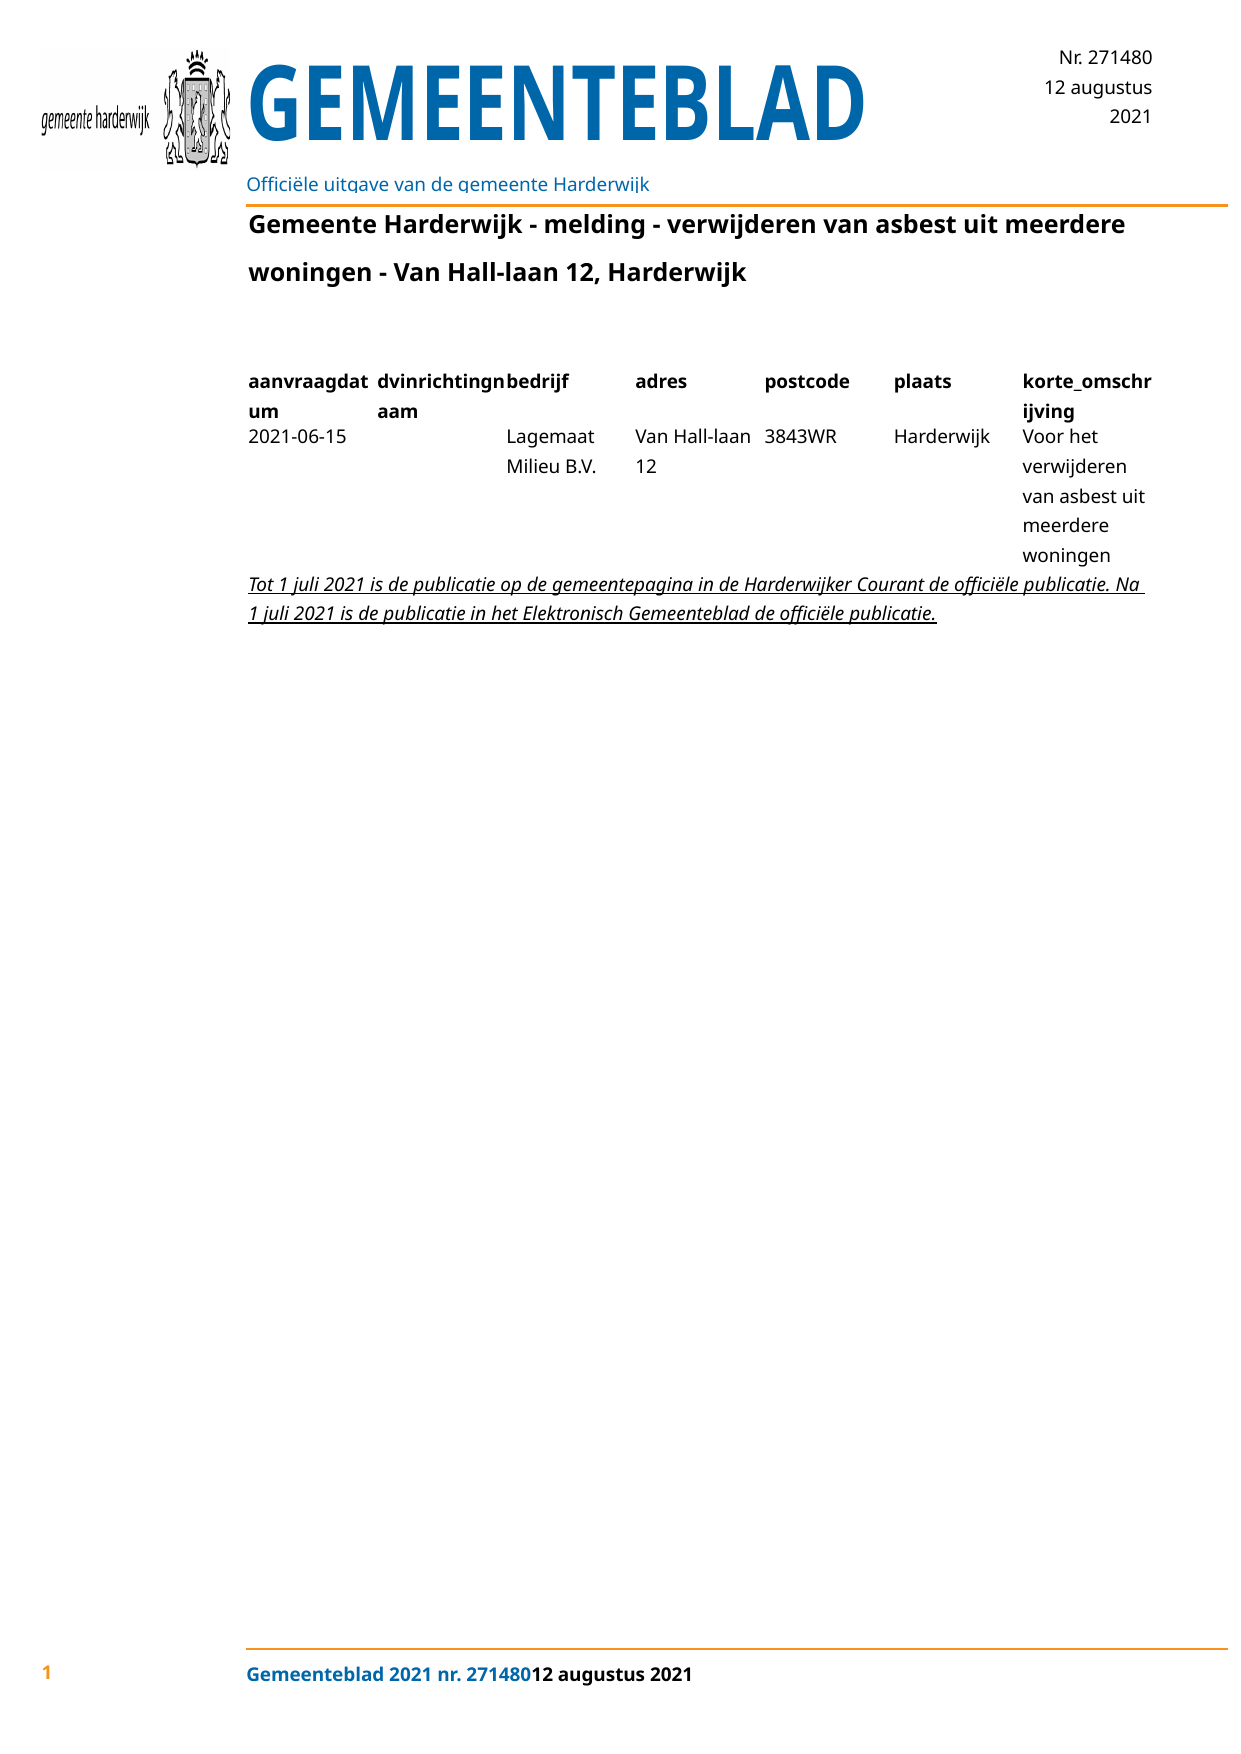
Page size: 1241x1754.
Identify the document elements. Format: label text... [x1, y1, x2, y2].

table_cell Lagemaat Milieu B.V. [506, 424, 635, 568]
table_cell [377, 424, 506, 568]
table_header dvinrichtingnaam [377, 369, 506, 424]
table_header adres [635, 369, 764, 424]
table_header korte_omschrijving [1023, 369, 1152, 424]
text Tot 1 juli 2021 is de publicatie op de gemeentepagina in de Harderwijker Courant de officiële publicatie. Na 1 juli 2021 is de publicatie in het Elektronisch Gemeenteblad de officiële publicatie. [248, 571, 1152, 626]
table_header bedrijf [506, 369, 635, 424]
table_cell Harderwijk [894, 424, 1022, 568]
table_header plaats [894, 369, 1022, 424]
table_header aanvraagdatum [248, 369, 377, 424]
table_cell 2021-06-15 [248, 424, 377, 568]
table_cell 3843WR [764, 424, 893, 568]
table_cell Van Hall-laan 12 [635, 424, 764, 568]
text Gemeente Harderwijk - melding - verwijderen van asbest uit meerdere woningen - Van Hall-laan 12, Harderwijk [248, 207, 1152, 288]
picture [41, 47, 231, 172]
table_cell Voor het verwijderen van asbest uit meerdere woningen [1023, 424, 1152, 568]
table_header postcode [764, 369, 893, 424]
